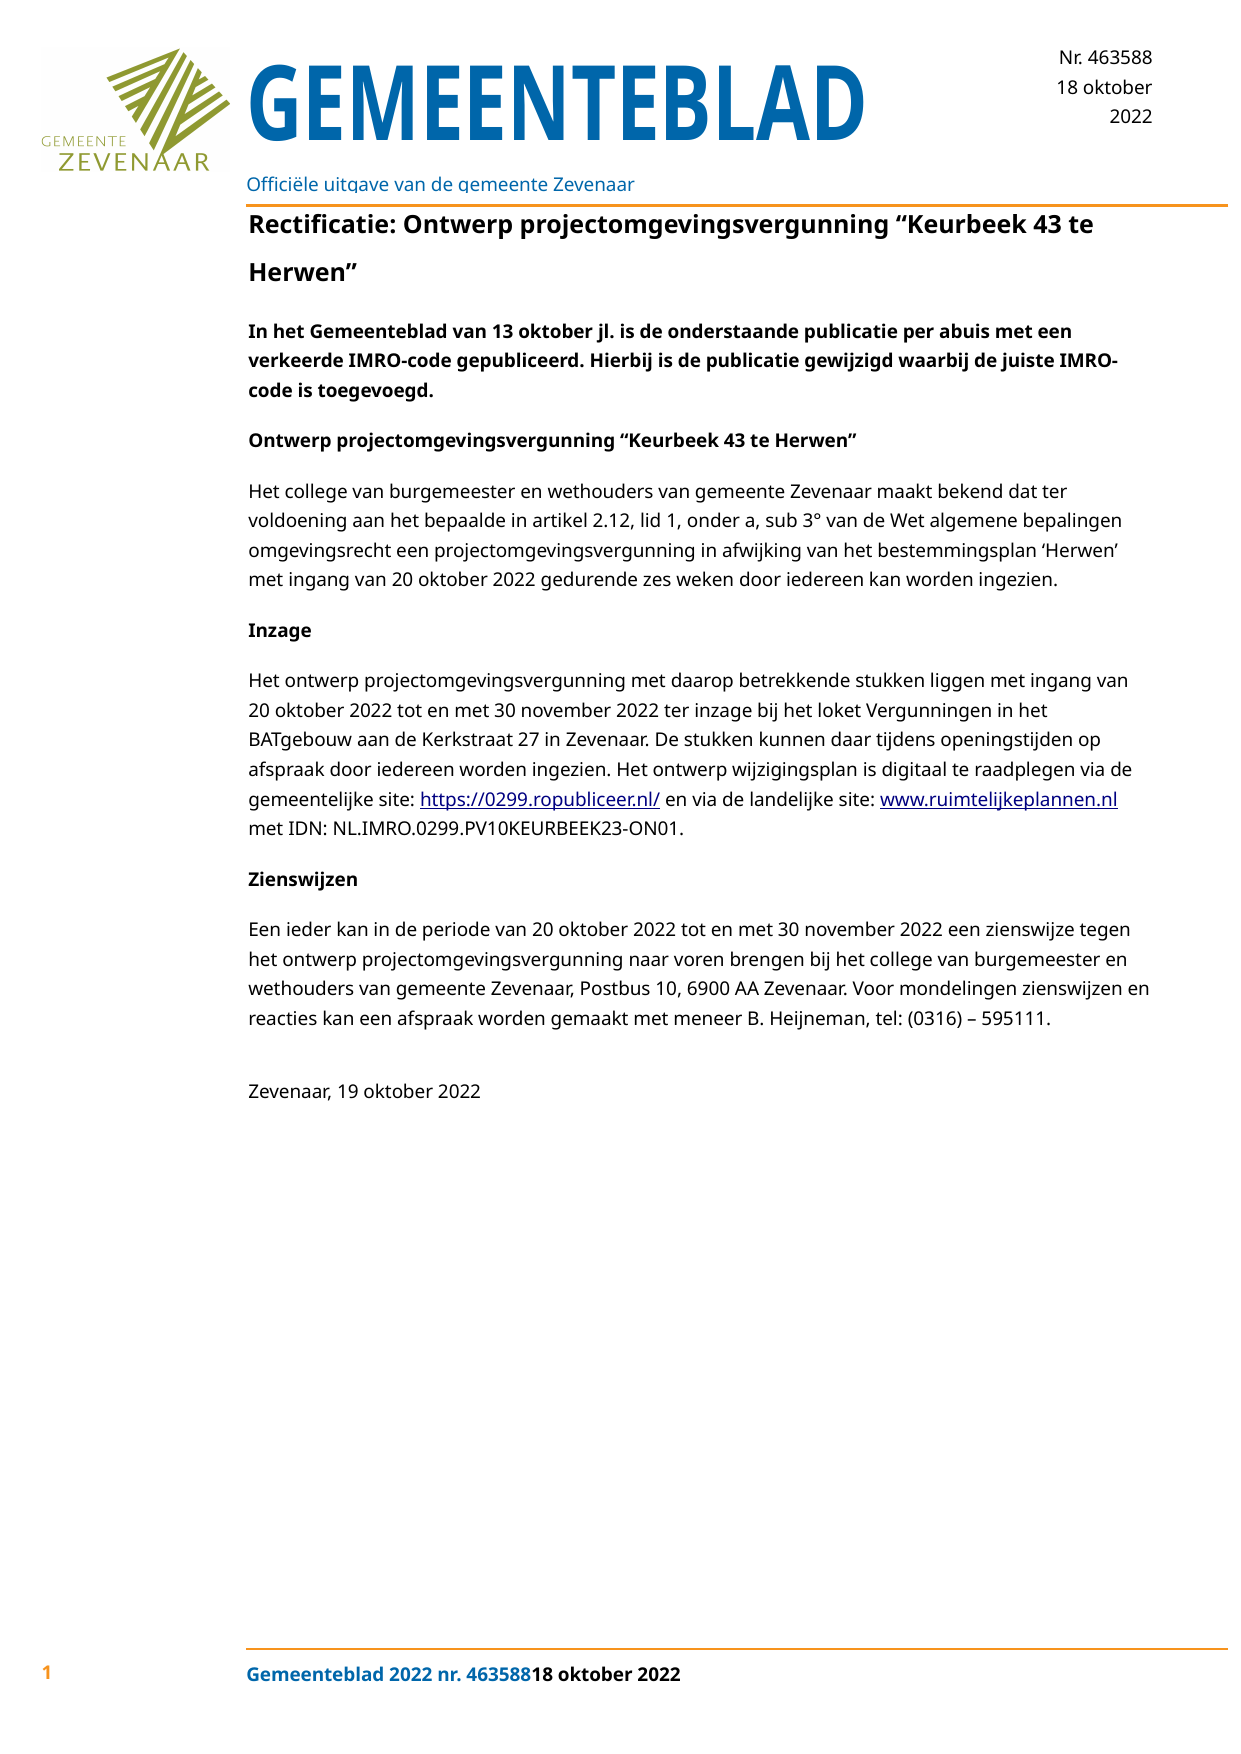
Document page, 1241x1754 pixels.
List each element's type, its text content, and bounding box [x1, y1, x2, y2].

text In het Gemeenteblad van 13 oktober jl. is de onderstaande publicatie per abuis met een verkeerde IMRO-code gepubliceerd. Hierbij is de publicatie gewijzigd waarbij de juiste IMRO-code is toegevoegd. [248, 318, 1152, 403]
text Het college van burgemeester en wethouders van gemeente Zevenaar maakt bekend dat ter voldoening aan het bepaalde in artikel 2.12, lid 1, onder a, sub 3° van de Wet algemene bepalingen omgevingsrecht een projectomgevingsvergunning in afwijking van het bestemmingsplan ‘Herwen’ met ingang van 20 oktober 2022 gedurende zes weken door iedereen kan worden ingezien. [248, 478, 1152, 592]
text Zevenaar, 19 oktober 2022 [248, 1078, 1152, 1104]
text Ontwerp projectomgevingsvergunning “Keurbeek 43 te Herwen” [248, 427, 1152, 453]
text Zienswijzen [248, 866, 1152, 892]
text Rectificatie: Ontwerp projectomgevingsvergunning “Keurbeek 43 te Herwen” [248, 207, 1152, 288]
text Het ontwerp projectomgevingsvergunning met daarop betrekkende stukken liggen met ingang van 20 oktober 2022 tot en met 30 november 2022 ter inzage bij het loket Vergunningen in het BATgebouw aan de Kerkstraat 27 in Zevenaar. De stukken kunnen daar tijdens openingstijden op afspraak door iedereen worden ingezien. Het ontwerp wijzigingsplan is digitaal te raadplegen via de gemeentelijke site: https://0299.ropubliceer.nl/ en via de landelijke site: www.ruimtelijkeplannen.nl met IDN: NL.IMRO.0299.PV10KEURBEEK23-ON01. [248, 667, 1152, 841]
text Een ieder kan in de periode van 20 oktober 2022 tot en met 30 november 2022 een zienswijze tegen het ontwerp projectomgevingsvergunning naar voren brengen bij het college van burgemeester en wethouders van gemeente Zevenaar, Postbus 10, 6900 AA Zevenaar. Voor mondelingen zienswijzen en reacties kan een afspraak worden gemaakt met meneer B. Heijneman, tel: (0316) – 595111. [248, 916, 1152, 1031]
picture [41, 47, 231, 172]
text Inzage [248, 617, 1152, 643]
